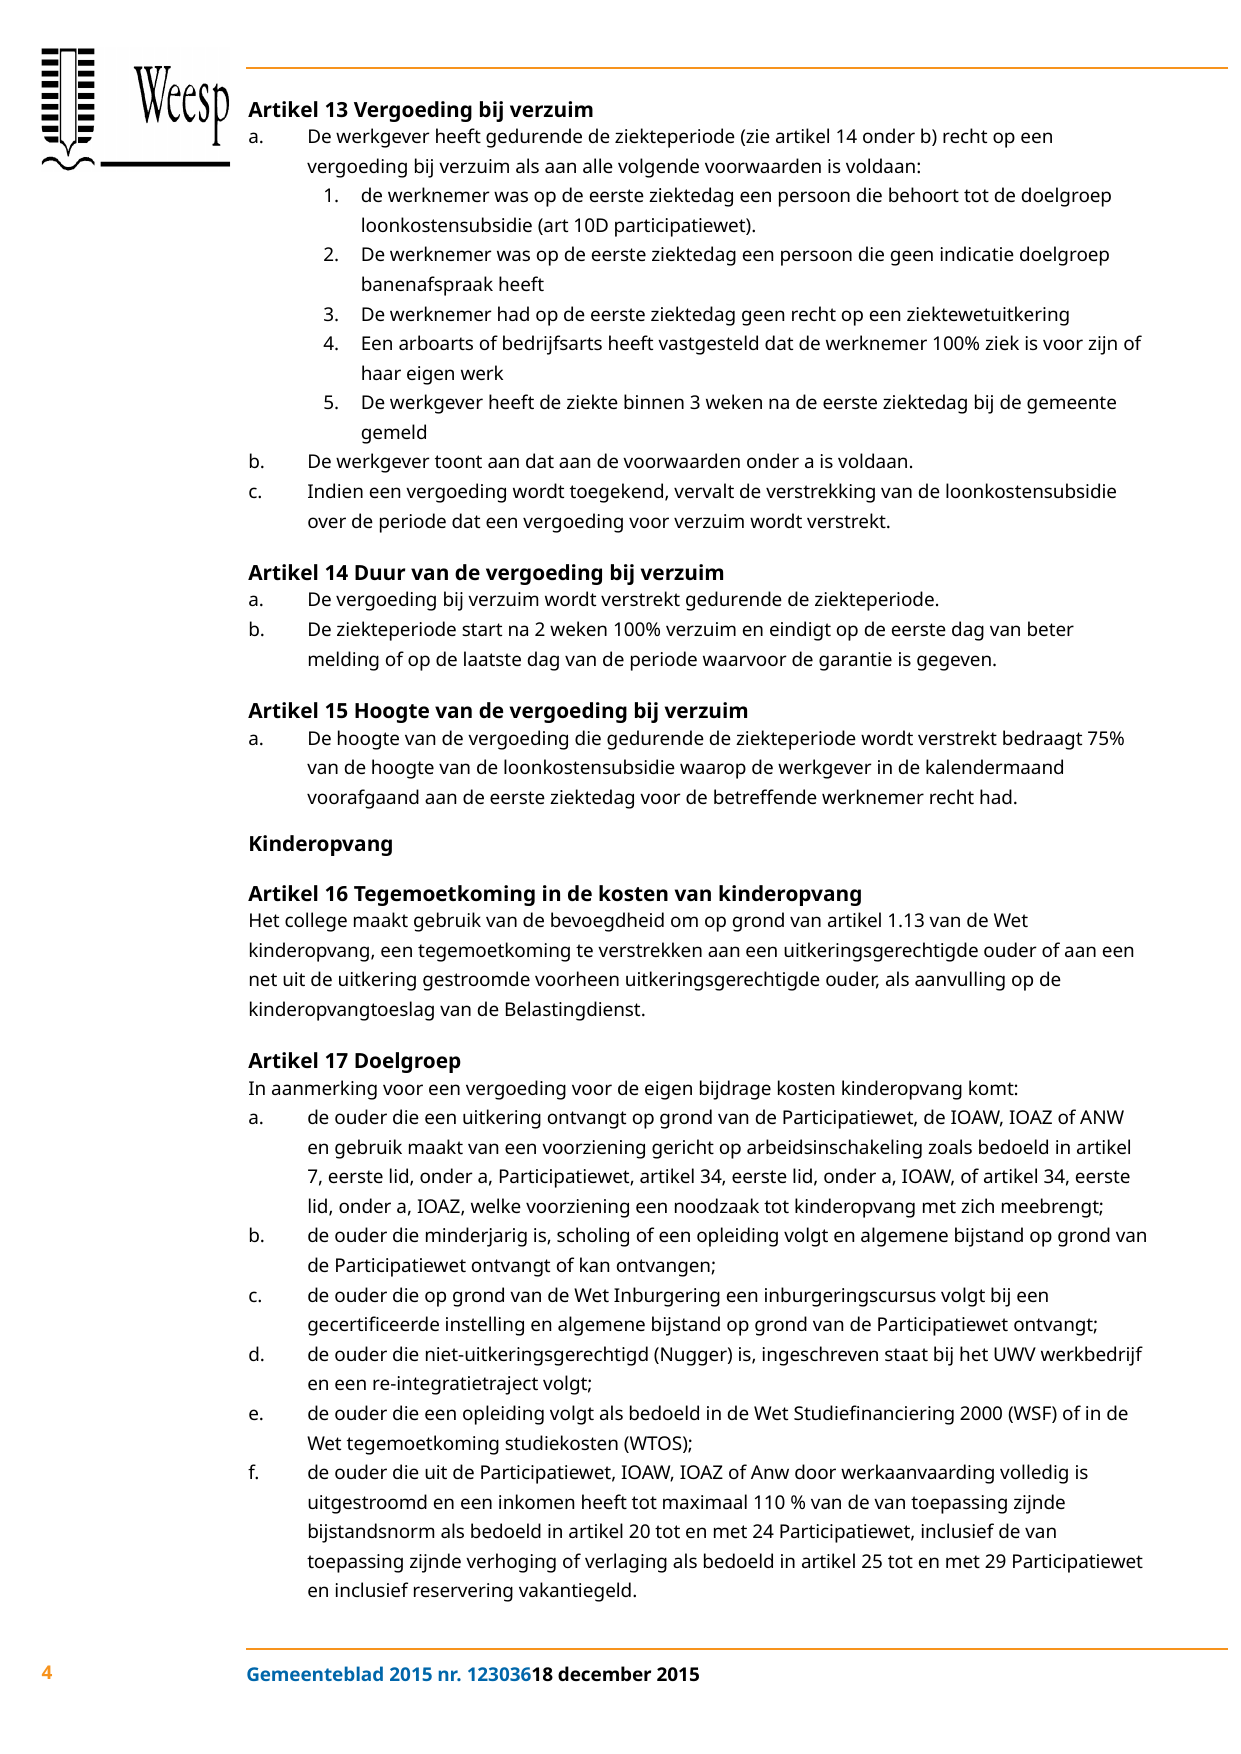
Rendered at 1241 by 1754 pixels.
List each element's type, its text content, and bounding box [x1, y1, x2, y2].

list De werknemer was op de eerste ziektedag een persoon die geen indicatie doelgroep banenafspraak heeft [323, 242, 1152, 297]
list De werknemer had op de eerste ziektedag geen recht op een ziektewetuitkering [323, 301, 1152, 326]
list de ouder die niet-uitkeringsgerechtigd (Nugger) is, ingeschreven staat bij het UWV werkbedrijf en een re-integratietraject volgt; [248, 1341, 1152, 1396]
list de ouder die minderjarig is, scholing of een opleiding volgt en algemene bijstand op grond van de Participatiewet ontvangt of kan ontvangen; [248, 1223, 1152, 1278]
list Een arboarts of bedrijfsarts heeft vastgesteld dat de werknemer 100% ziek is voor zijn of haar eigen werk [323, 330, 1152, 386]
list De werkgever toont aan dat aan de voorwaarden onder a is voldaan. [248, 449, 1152, 474]
list De vergoeding bij verzuim wordt verstrekt gedurende de ziekteperiode. [248, 587, 1152, 612]
text In aanmerking voor een vergoeding voor de eigen bijdrage kosten kinderopvang komt: [248, 1075, 1152, 1101]
text Artikel 15 Hoogte van de vergoeding bij verzuim [248, 696, 1152, 725]
list de ouder die uit de Participatiewet, IOAW, IOAZ of Anw door werkaanvaarding volledig is uitgestroomd en een inkomen heeft tot maximaal 110 % van de van toepassing zijnde bijstandsnorm als bedoeld in artikel 20 tot en met 24 Participatiewet, inclusief de van toepassing zijnde verhoging of verlaging als bedoeld in artikel 25 tot en met 29 Participatiewet en inclusief reservering vakantiegeld. [248, 1459, 1152, 1603]
text Artikel 16 Tegemoetkoming in de kosten van kinderopvang [248, 879, 1152, 907]
list de ouder die een opleiding volgt als bedoeld in de Wet Studiefinanciering 2000 (WSF) of in de Wet tegemoetkoming studiekosten (WTOS); [248, 1400, 1152, 1456]
list de ouder die een uitkering ontvangt op grond van de Participatiewet, de IOAW, IOAZ of ANW en gebruik maakt van een voorziening gericht op arbeidsinschakeling zoals bedoeld in artikel 7, eerste lid, onder a, Participatiewet, artikel 34, eerste lid, onder a, IOAW, of artikel 34, eerste lid, onder a, IOAZ, welke voorziening een noodzaak tot kinderopvang met zich meebrengt; [248, 1104, 1152, 1219]
text Kinderopvang [248, 829, 1152, 858]
list De ziekteperiode start na 2 weken 100% verzuim en eindigt op de eerste dag van beter melding of op de laatste dag van de periode waarvoor de garantie is gegeven. [248, 616, 1152, 672]
list de ouder die op grond van de Wet Inburgering een inburgeringscursus volgt bij een gecertificeerde instelling en algemene bijstand op grond van de Participatiewet ontvangt; [248, 1282, 1152, 1337]
list De hoogte van de vergoeding die gedurende de ziekteperiode wordt verstrekt bedraagt 75% van de hoogte van de loonkostensubsidie waarop de werkgever in de kalendermaand voorafgaand aan de eerste ziektedag voor de betreffende werknemer recht had. [248, 725, 1152, 809]
list De werkgever heeft gedurende de ziekteperiode (zie artikel 14 onder b) recht op een vergoeding bij verzuim als aan alle volgende voorwaarden is voldaan: [248, 123, 1152, 178]
text Artikel 14 Duur van de vergoeding bij verzuim [248, 558, 1152, 587]
picture [41, 47, 231, 172]
text Artikel 17 Doelgroep [248, 1046, 1152, 1075]
text Artikel 13 Vergoeding bij verzuim [248, 95, 1152, 123]
list De werkgever heeft de ziekte binnen 3 weken na de eerste ziektedag bij de gemeente gemeld [323, 389, 1152, 445]
text Het college maakt gebruik van de bevoegdheid om op grond van artikel 1.13 van de Wet kinderopvang, een tegemoetkoming te verstrekken aan een uitkeringsgerechtigde ouder of aan een net uit de uitkering gestroomde voorheen uitkeringsgerechtigde ouder, als aanvulling op de kinderopvangtoeslag van de Belastingdienst. [248, 907, 1152, 1022]
list Indien een vergoeding wordt toegekend, vervalt de verstrekking van de loonkostensubsidie over de periode dat een vergoeding voor verzuim wordt verstrekt. [248, 478, 1152, 533]
list de werknemer was op de eerste ziektedag een persoon die behoort tot de doelgroep loonkostensubsidie (art 10D participatiewet). [323, 182, 1152, 238]
